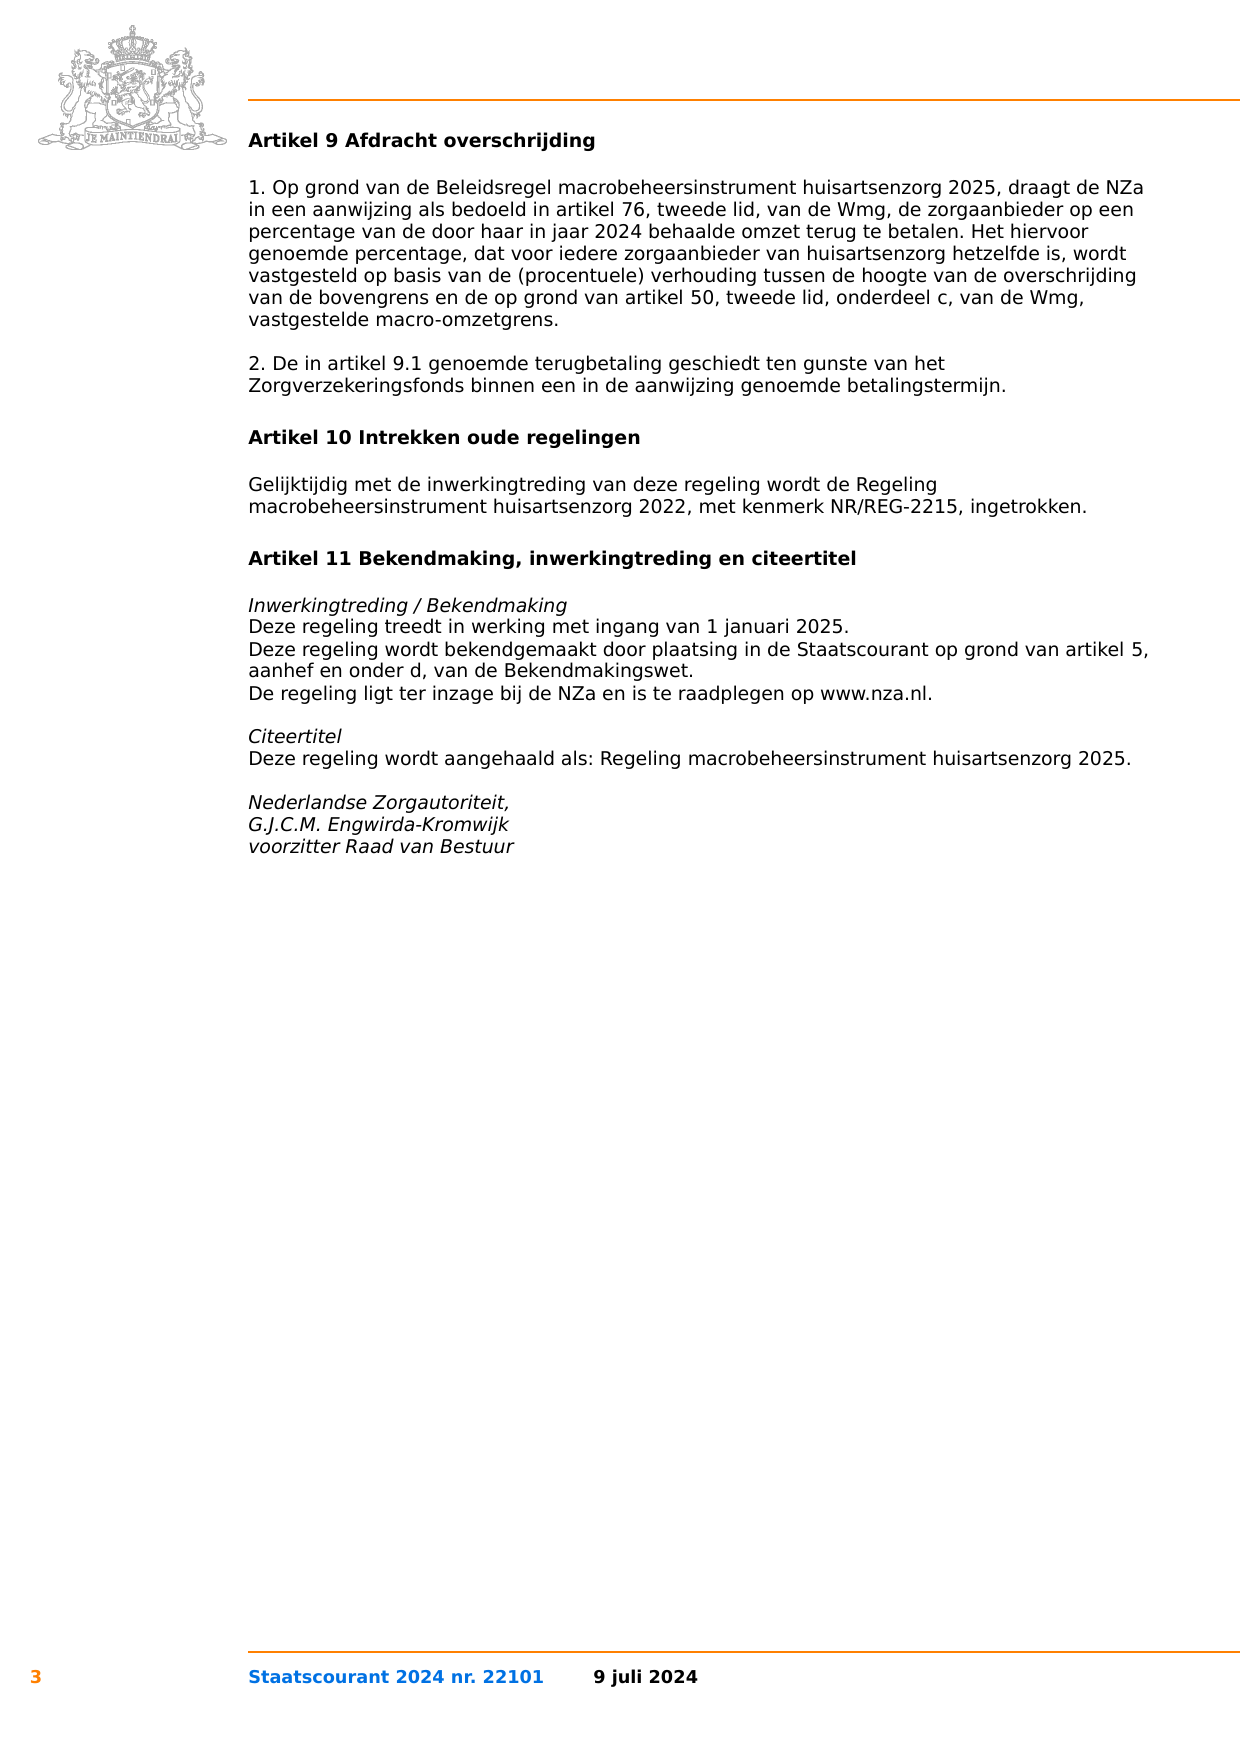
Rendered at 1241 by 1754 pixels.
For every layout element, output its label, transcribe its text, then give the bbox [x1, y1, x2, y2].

text Gelijktijdig met de inwerkingtreding van deze regeling wordt de Regeling macrobeheersinstrument huisartsenzorg 2022, met kenmerk NR/REG-2215, ingetrokken. [248, 473, 1163, 517]
text Nederlandse Zorgautoriteit, G.J.C.M. Engwirda-Kromwijk voorzitter Raad van Bestuur [248, 792, 1163, 858]
text Deze regeling wordt aangehaald als: Regeling macrobeheersinstrument huisartsenzorg 2025. [248, 748, 1163, 770]
text Deze regeling wordt bekendgemaakt door plaatsing in de Staatscourant op grond van artikel 5, aanhef en onder d, van de Bekendmakingswet. [248, 638, 1163, 682]
subtitle Artikel 10 Intrekken oude regelingen [248, 427, 1163, 448]
subtitle Artikel 11 Bekendmaking, inwerkingtreding en citeertitel [248, 547, 1163, 569]
subtitle Citeertitel [248, 726, 1163, 748]
text 1. Op grond van de Beleidsregel macrobeheersinstrument huisartsenzorg 2025, draagt de NZa in een aanwijzing als bedoeld in artikel 76, tweede lid, van de Wmg, de zorgaanbieder op een percentage van de door haar in jaar 2024 behaalde omzet terug te betalen. Het hiervoor genoemde percentage, dat voor iedere zorgaanbieder van huisartsenzorg hetzelfde is, wordt vastgesteld op basis van de (procentuele) verhouding tussen de hoogte van de overschrijding van de bovengrens en de op grond van artikel 50, tweede lid, onderdeel c, van de Wmg, vastgestelde macro-omzetgrens. [248, 177, 1163, 331]
text 2. De in artikel 9.1 genoemde terugbetaling geschiedt ten gunste van het Zorgverzekeringsfonds binnen een in de aanwijzing genoemde betalingstermijn. [248, 353, 1163, 397]
text Deze regeling treedt in werking met ingang van 1 januari 2025. [248, 616, 1163, 638]
picture [38, 25, 227, 150]
subtitle Inwerkingtreding / Bekendmaking [248, 594, 1163, 616]
text De regeling ligt ter inzage bij de NZa en is te raadplegen op www.nza.nl. [248, 682, 1163, 704]
subtitle Artikel 9 Afdracht overschrijding [248, 130, 1163, 152]
